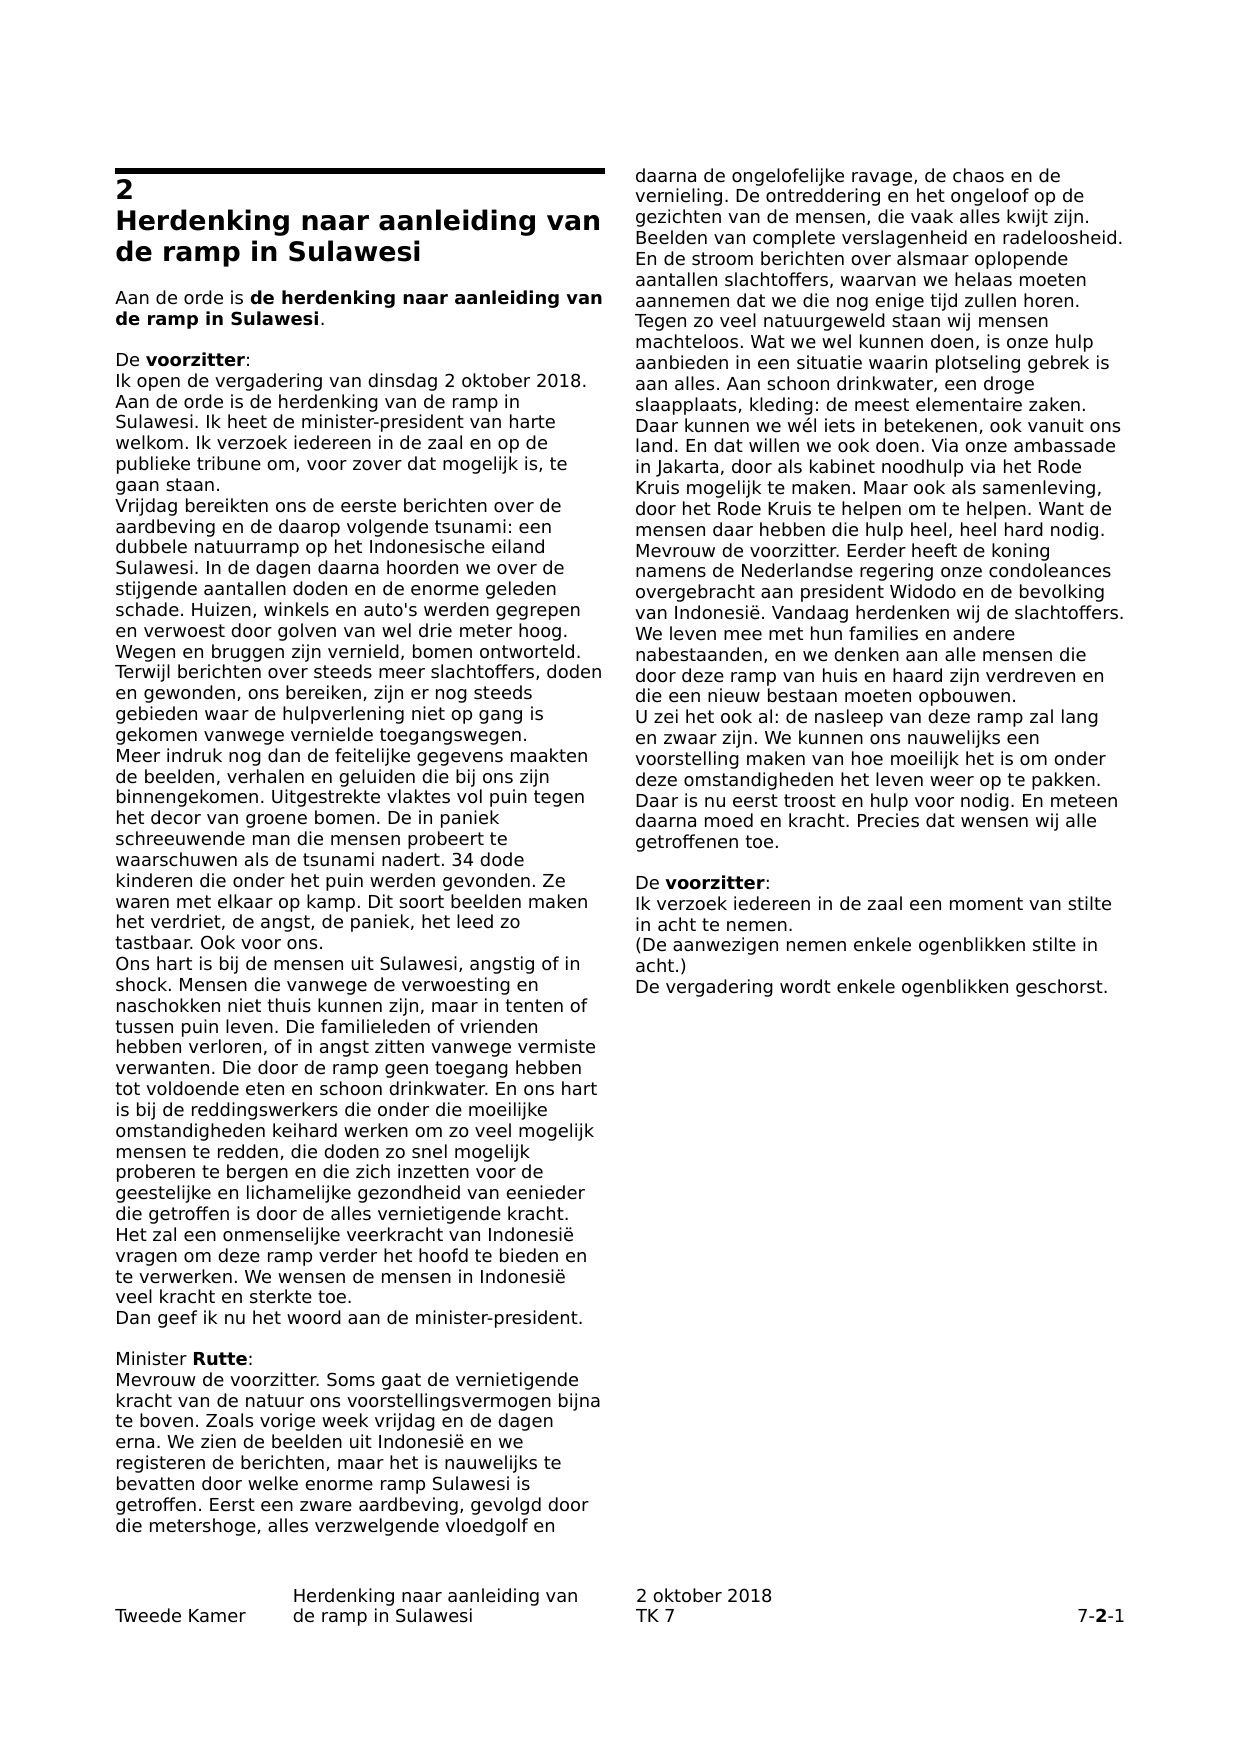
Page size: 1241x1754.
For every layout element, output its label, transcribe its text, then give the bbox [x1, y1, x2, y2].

text De voorzitter: [115, 350, 605, 371]
text Tegen zo veel natuurgeweld staan wij mensen machteloos. Wat we wel kunnen doen, is onze hulp aanbieden in een situatie waarin plotseling gebrek is aan alles. Aan schoon drinkwater, een droge slaapplaats, kleding: de meest elementaire zaken. Daar kunnen we wél iets in betekenen, ook vanuit ons land. En dat willen we ook doen. Via onze ambassade in Jakarta, door als kabinet noodhulp via het Rode Kruis mogelijk te maken. Maar ook als samenleving, door het Rode Kruis te helpen om te helpen. Want de mensen daar hebben die hulp heel, heel hard nodig. [635, 311, 1125, 540]
text Mevrouw de voorzitter. Eerder heeft de koning namens de Nederlandse regering onze condoleances overgebracht aan president Widodo en de bevolking van Indonesië. Vandaag herdenken wij de slachtoffers. We leven mee met hun families en andere nabestaanden, en we denken aan alle mensen die door deze ramp van huis en haard zijn verdreven en die een nieuw bestaan moeten opbouwen. [635, 540, 1125, 707]
text (De aanwezigen nemen enkele ogenblikken stilte in acht.) [635, 935, 1125, 977]
text Aan de orde is de herdenking naar aanleiding van de ramp in Sulawesi. [115, 288, 605, 330]
text Dan geef ik nu het woord aan de minister-president. [115, 1308, 605, 1329]
text Vrijdag bereikten ons de eerste berichten over de aardbeving en de daarop volgende tsunami: een dubbele natuurramp op het Indonesische eiland Sulawesi. In de dagen daarna hoorden we over de stijgende aantallen doden en de enorme geleden schade. Huizen, winkels en auto's werden gegrepen en verwoest door golven van wel drie meter hoog. Wegen en bruggen zijn vernield, bomen ontworteld. Terwijl berichten over steeds meer slachtoffers, doden en gewonden, ons bereiken, zijn er nog steeds gebieden waar de hulpverlening niet op gang is gekomen vanwege vernielde toegangswegen. [115, 496, 605, 746]
text De vergadering wordt enkele ogenblikken geschorst. [635, 977, 1125, 998]
text U zei het ook al: de nasleep van deze ramp zal lang en zwaar zijn. We kunnen ons nauwelijks een voorstelling maken van hoe moeilijk het is om onder deze omstandigheden het leven weer op te pakken. Daar is nu eerst troost en hulp voor nodig. En meteen daarna moed en kracht. Precies dat wensen wij alle getroffenen toe. [635, 707, 1125, 853]
text Het zal een onmenselijke veerkracht van Indonesië vragen om deze ramp verder het hoofd te bieden en te verwerken. We wensen de mensen in Indonesië veel kracht en sterkte toe. [115, 1225, 605, 1308]
text Ons hart is bij de mensen uit Sulawesi, angstig of in shock. Mensen die vanwege de verwoesting en naschokken niet thuis kunnen zijn, maar in tenten of tussen puin leven. Die familieleden of vrienden hebben verloren, of in angst zitten vanwege vermiste verwanten. Die door de ramp geen toegang hebben tot voldoende eten en schoon drinkwater. En ons hart is bij de reddingswerkers die onder die moeilijke omstandigheden keihard werken om zo veel mogelijk mensen te redden, die doden zo snel mogelijk proberen te bergen en die zich inzetten voor de geestelijke en lichamelijke gezondheid van eenieder die getroffen is door de alles vernietigende kracht. [115, 954, 605, 1225]
text Minister Rutte: [115, 1349, 605, 1369]
text Mevrouw de voorzitter. Soms gaat de vernietigende kracht van de natuur ons voorstellingsvermogen bijna te boven. Zoals vorige week vrijdag en de dagen erna. We zien de beelden uit Indonesië en we registeren de berichten, maar het is nauwelijks te bevatten door welke enorme ramp Sulawesi is getroffen. Eerst een zware aardbeving, gevolgd door die metershoge, alles verzwelgende vloedgolf en [115, 1369, 605, 1536]
text daarna de ongelofelijke ravage, de chaos en de vernieling. De ontreddering en het ongeloof op de gezichten van de mensen, die vaak alles kwijt zijn. Beelden van complete verslagenheid en radeloosheid. En de stroom berichten over alsmaar oplopende aantallen slachtoffers, waarvan we helaas moeten aannemen dat we die nog enige tijd zullen horen. [635, 165, 1125, 311]
text Ik verzoek iedereen in de zaal een moment van stilte in acht te nemen. [635, 893, 1125, 935]
text Meer indruk nog dan de feitelijke gegevens maakten de beelden, verhalen en geluiden die bij ons zijn binnengekomen. Uitgestrekte vlaktes vol puin tegen het decor van groene bomen. De in paniek schreeuwende man die mensen probeert te waarschuwen als de tsunami nadert. 34 dode kinderen die onder het puin werden gevonden. Ze waren met elkaar op kamp. Dit soort beelden maken het verdriet, de angst, de paniek, het leed zo tastbaar. Ook voor ons. [115, 746, 605, 954]
title 2 Herdenking naar aanleiding van de ramp in Sulawesi [115, 174, 605, 268]
text Ik open de vergadering van dinsdag 2 oktober 2018. Aan de orde is de herdenking van de ramp in Sulawesi. Ik heet de minister-president van harte welkom. Ik verzoek iedereen in de zaal en op de publieke tribune om, voor zover dat mogelijk is, te gaan staan. [115, 371, 605, 496]
text De voorzitter: [635, 873, 1125, 893]
